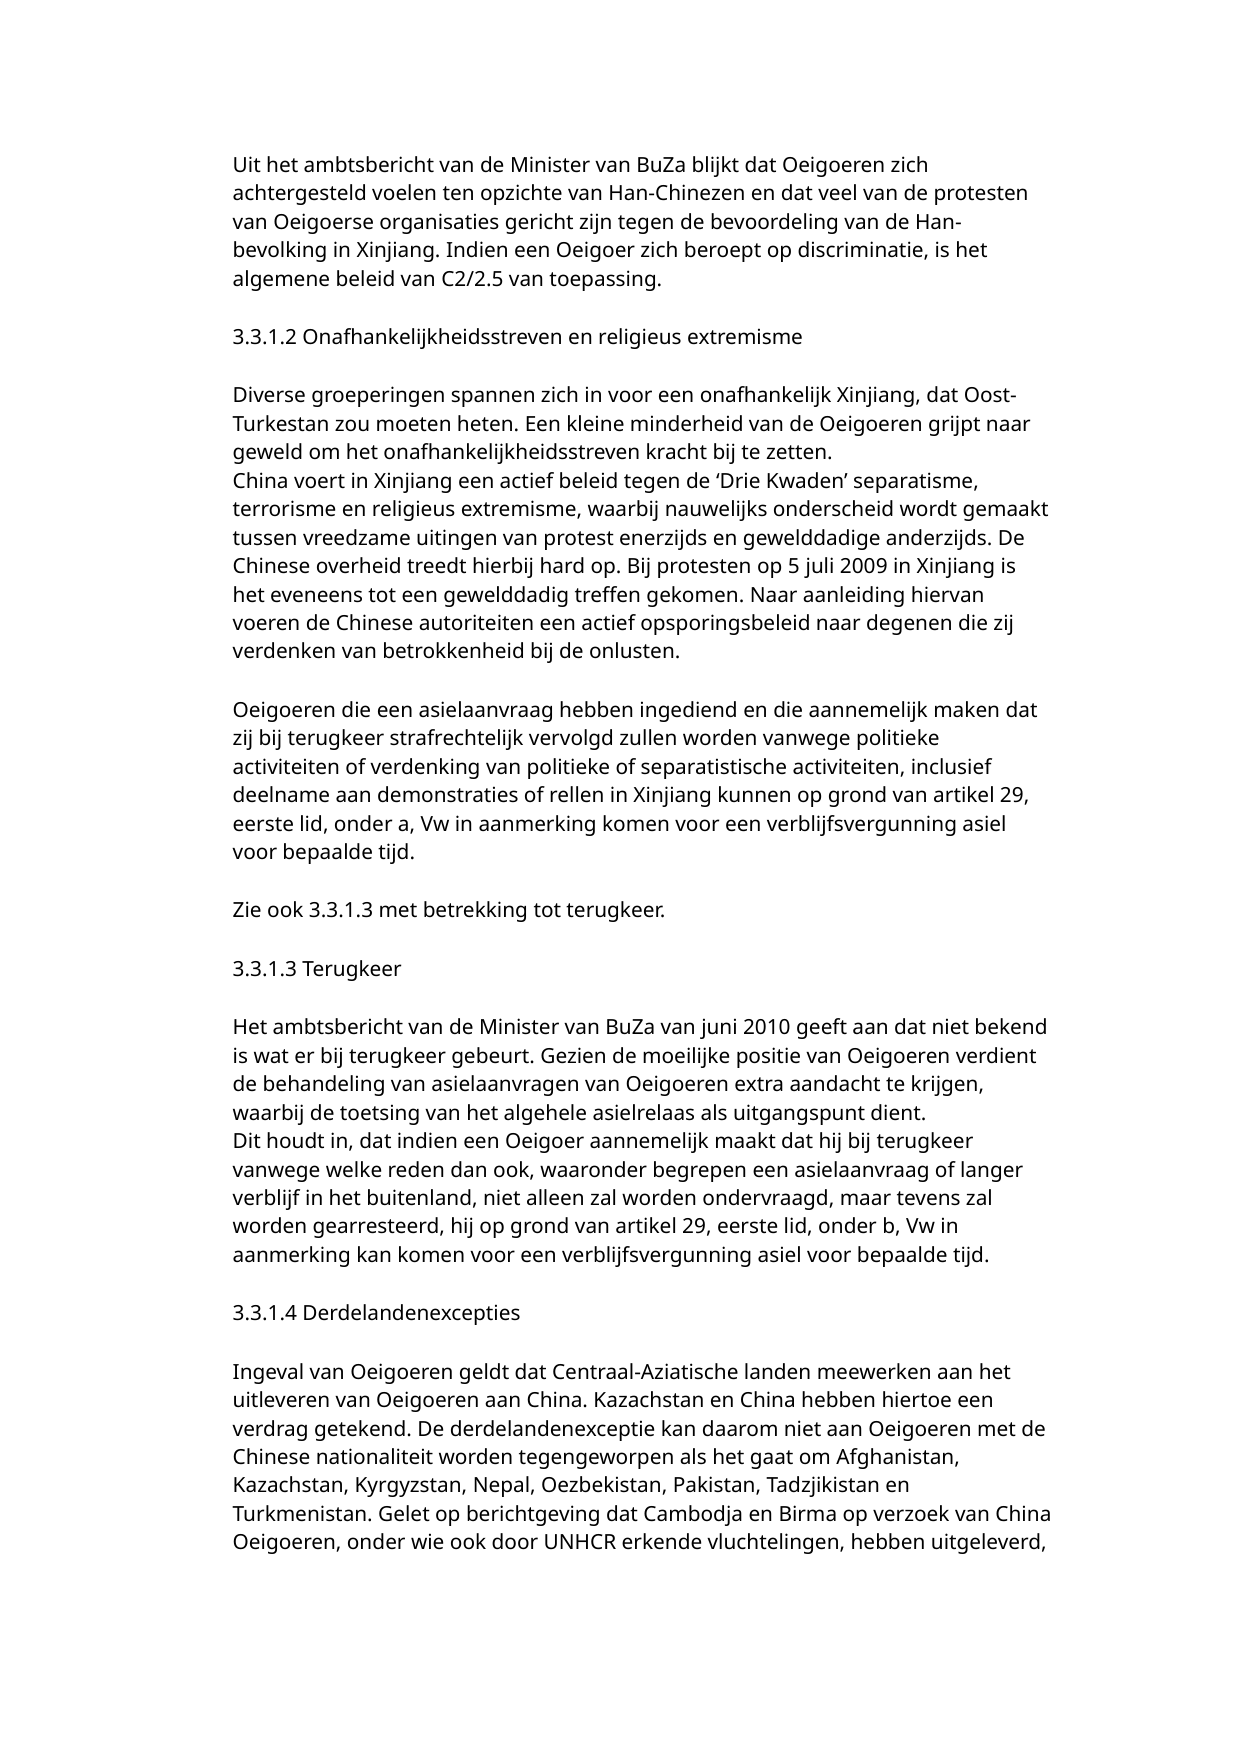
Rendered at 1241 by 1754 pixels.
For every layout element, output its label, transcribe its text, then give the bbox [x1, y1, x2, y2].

text Diverse groeperingen spannen zich in voor een onafhankelijk Xinjiang, dat Oost-Turkestan zou moeten heten. Een kleine minderheid van de Oeigoeren grijpt naar geweld om het onafhankelijkheidsstreven kracht bij te zetten. [232, 381, 1053, 466]
text China voert in Xinjiang een actief beleid tegen de ‘Drie Kwaden’ separatisme, terrorisme en religieus extremisme, waarbij nauwelijks onderscheid wordt gemaakt tussen vreedzame uitingen van protest enerzijds en gewelddadige anderzijds. De Chinese overheid treedt hierbij hard op. Bij protesten op 5 juli 2009 in Xinjiang is het eveneens tot een gewelddadig treffen gekomen. Naar aanleiding hiervan voeren de Chinese autoriteiten een actief opsporingsbeleid naar degenen die zij verdenken van betrokkenheid bij de onlusten. [232, 466, 1053, 665]
subtitle 3.3.1.3 Terugkeer [232, 954, 1053, 982]
text Ingeval van Oeigoeren geldt dat Centraal-Aziatische landen meewerken aan het uitleveren van Oeigoeren aan China. Kazachstan en China hebben hiertoe een verdrag getekend. De derdelandenexceptie kan daarom niet aan Oeigoeren met de Chinese nationaliteit worden tegengeworpen als het gaat om Afghanistan, Kazachstan, Kyrgyzstan, Nepal, Oezbekistan, Pakistan, Tadzjikistan en Turkmenistan. Gelet op berichtgeving dat Cambodja en Birma op verzoek van China Oeigoeren, onder wie ook door UNHCR erkende vluchtelingen, hebben uitgeleverd, [232, 1357, 1053, 1556]
subtitle 3.3.1.2 Onafhankelijkheidsstreven en religieus extremisme [232, 322, 1053, 351]
subtitle 3.3.1.4 Derdelandenexcepties [232, 1298, 1053, 1327]
text Het ambtsbericht van de Minister van BuZa van juni 2010 geeft aan dat niet bekend is wat er bij terugkeer gebeurt. Gezien de moeilijke positie van Oeigoeren verdient de behandeling van asielaanvragen van Oeigoeren extra aandacht te krijgen, waarbij de toetsing van het algehele asielrelaas als uitgangspunt dient. [232, 1012, 1053, 1126]
text Dit houdt in, dat indien een Oeigoer aannemelijk maakt dat hij bij terugkeer vanwege welke reden dan ook, waaronder begrepen een asielaanvraag of langer verblijf in het buitenland, niet alleen zal worden ondervraagd, maar tevens zal worden gearresteerd, hij op grond van artikel 29, eerste lid, onder b, Vw in aanmerking kan komen voor een verblijfsvergunning asiel voor bepaalde tijd. [232, 1126, 1053, 1268]
text Uit het ambtsbericht van de Minister van BuZa blijkt dat Oeigoeren zich achtergesteld voelen ten opzichte van Han-Chinezen en dat veel van de protesten van Oeigoerse organisaties gericht zijn tegen de bevoordeling van de Han-bevolking in Xinjiang. Indien een Oeigoer zich beroept op discriminatie, is het algemene beleid van C2/2.5 van toepassing. [232, 150, 1053, 292]
text Zie ook 3.3.1.3 met betrekking tot terugkeer. [232, 896, 1053, 924]
text Oeigoeren die een asielaanvraag hebben ingediend en die aannemelijk maken dat zij bij terugkeer strafrechtelijk vervolgd zullen worden vanwege politieke activiteiten of verdenking van politieke of separatistische activiteiten, inclusief deelname aan demonstraties of rellen in Xinjiang kunnen op grond van artikel 29, eerste lid, onder a, Vw in aanmerking komen voor een verblijfsvergunning asiel voor bepaalde tijd. [232, 695, 1053, 866]
